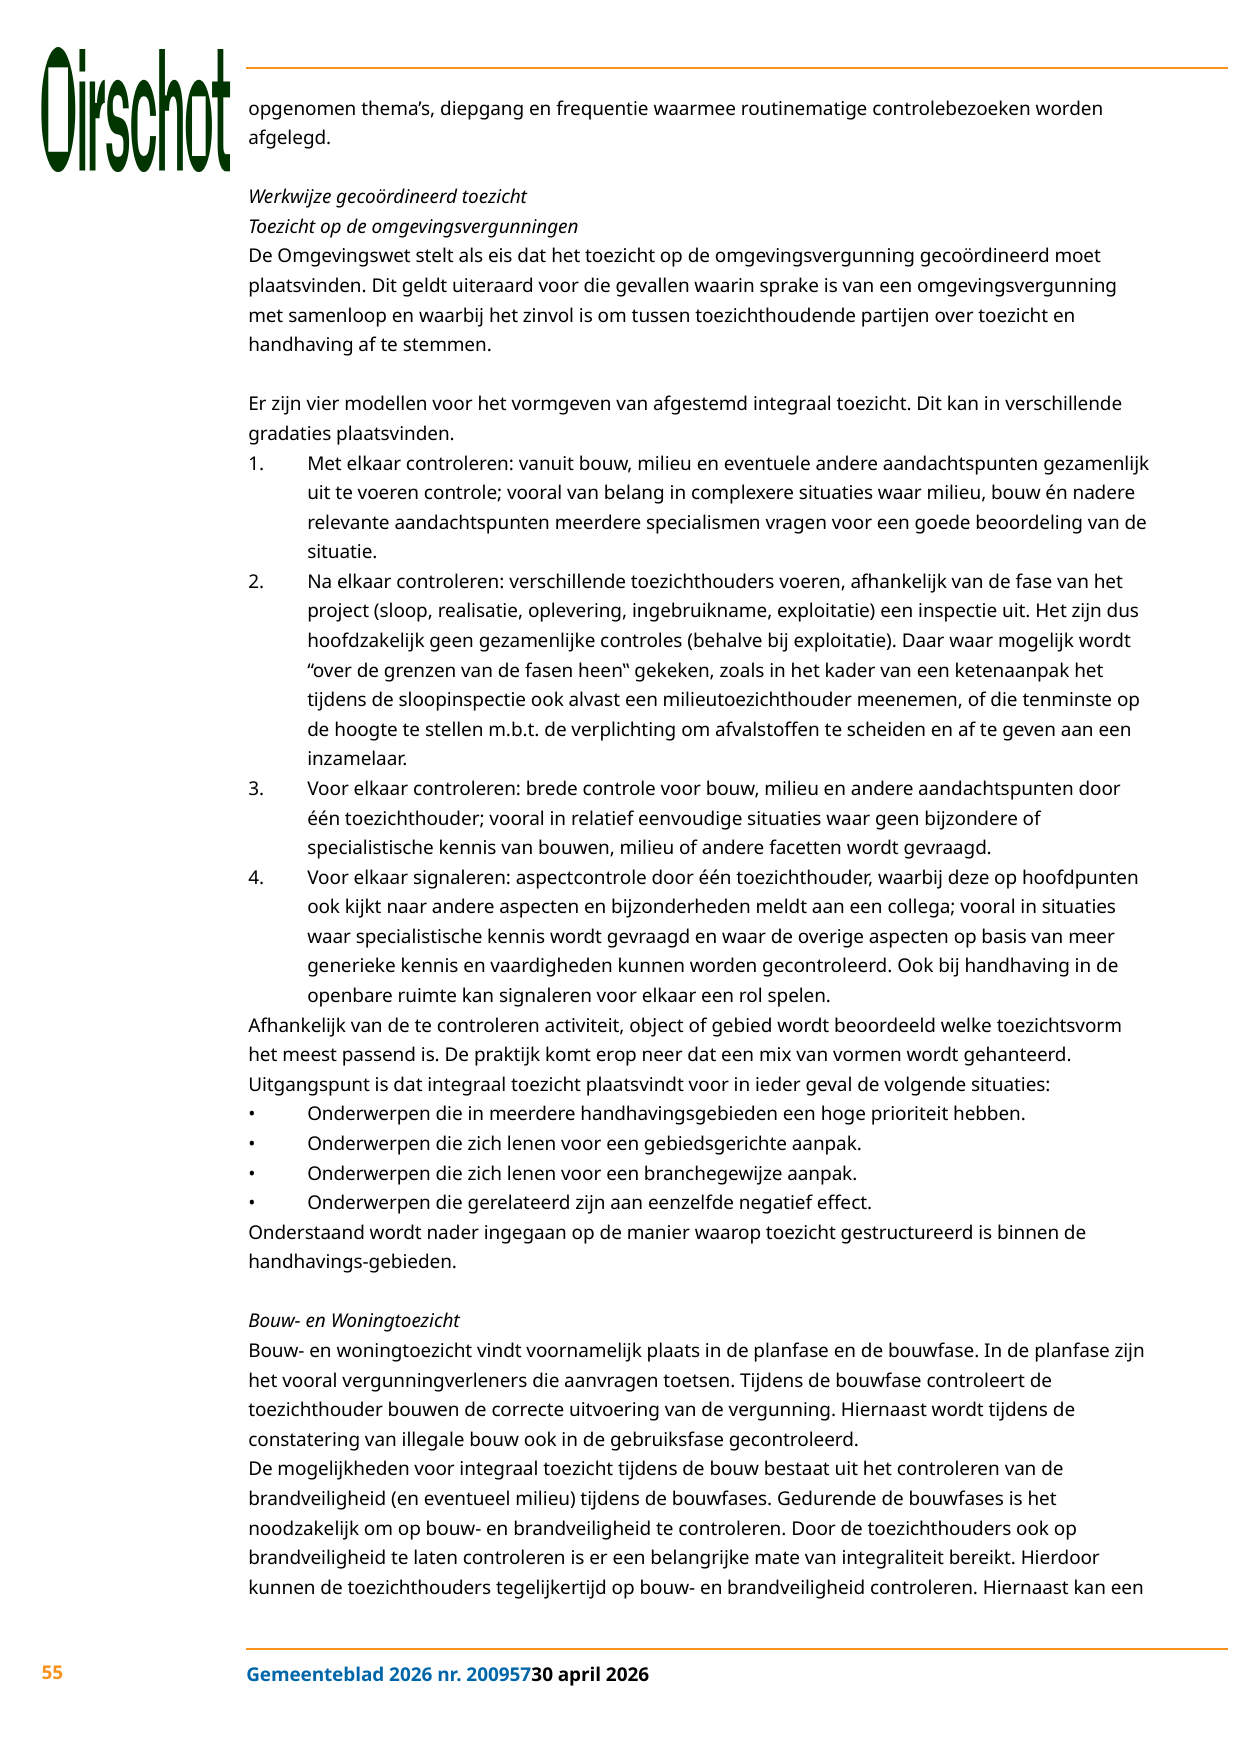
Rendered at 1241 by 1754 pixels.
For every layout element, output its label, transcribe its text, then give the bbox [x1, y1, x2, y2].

list Onderwerpen die in meerdere handhavingsgebieden een hoge prioriteit hebben. [248, 1101, 1152, 1126]
picture [41, 47, 231, 172]
list Met elkaar controleren: vanuit bouw, milieu en eventuele andere aandachtspunten gezamenlijk uit te voeren controle; vooral van belang in complexere situaties waar milieu, bouw én nadere relevante aandachtspunten meerdere specialismen vragen voor een goede beoordeling van de situatie. [248, 450, 1152, 564]
list Onderwerpen die gerelateerd zijn aan eenzelfde negatief effect. [248, 1189, 1152, 1215]
text Onderstaand wordt nader ingegaan op de manier waarop toezicht gestructureerd is binnen de handhavings-gebieden. [248, 1219, 1152, 1274]
text Er zijn vier modellen voor het vormgeven van afgestemd integraal toezicht. Dit kan in verschillende gradaties plaatsvinden. [248, 391, 1152, 446]
text Afhankelijk van de te controleren activiteit, object of gebied wordt beoordeeld welke toezichtsvorm het meest passend is. De praktijk komt erop neer dat een mix van vormen wordt gehanteerd. Uitgangspunt is dat integraal toezicht plaatsvindt voor in ieder geval de volgende situaties: [248, 1012, 1152, 1097]
text opgenomen thema’s, diepgang en frequentie waarmee routinematige controlebezoeken worden afgelegd. [248, 95, 1152, 150]
list Onderwerpen die zich lenen voor een branchegewijze aanpak. [248, 1160, 1152, 1186]
text De Omgevingswet stelt als eis dat het toezicht op de omgevingsvergunning gecoördineerd moet plaatsvinden. Dit geldt uiteraard voor die gevallen waarin sprake is van een omgevingsvergunning met samenloop en waarbij het zinvol is om tussen toezichthoudende partijen over toezicht en handhaving af te stemmen. [248, 243, 1152, 357]
text Bouw- en woningtoezicht vindt voornamelijk plaats in de planfase en de bouwfase. In de planfase zijn het vooral vergunningverleners die aanvragen toetsen. Tijdens de bouwfase controleert de toezichthouder bouwen de correcte uitvoering van de vergunning. Hiernaast wordt tijdens de constatering van illegale bouw ook in de gebruiksfase gecontroleerd. [248, 1337, 1152, 1452]
text Werkwijze gecoördineerd toezicht [248, 183, 1152, 209]
list Na elkaar controleren: verschillende toezichthouders voeren, afhankelijk van de fase van het project (sloop, realisatie, oplevering, ingebruikname, exploitatie) een inspectie uit. Het zijn dus hoofdzakelijk geen gezamenlijke controles (behalve bij exploitatie). Daar waar mogelijk wordt “over de grenzen van de fasen heen‟ gekeken, zoals in het kader van een ketenaanpak het tijdens de sloopinspectie ook alvast een milieutoezichthouder meenemen, of die tenminste op de hoogte te stellen m.b.t. de verplichting om afvalstoffen te scheiden en af te geven aan een inzamelaar. [248, 568, 1152, 771]
list Voor elkaar signaleren: aspectcontrole door één toezichthouder, waarbij deze op hoofdpunten ook kijkt naar andere aspecten en bijzonderheden meldt aan een collega; vooral in situaties waar specialistische kennis wordt gevraagd en waar de overige aspecten op basis van meer generieke kennis en vaardigheden kunnen worden gecontroleerd. Ook bij handhaving in de openbare ruimte kan signaleren voor elkaar een rol spelen. [248, 864, 1152, 1008]
text Toezicht op de omgevingsvergunningen [248, 213, 1152, 239]
text De mogelijkheden voor integraal toezicht tijdens de bouw bestaat uit het controleren van de brandveiligheid (en eventueel milieu) tijdens de bouwfases. Gedurende de bouwfases is het noodzakelijk om op bouw- en brandveiligheid te controleren. Door de toezichthouders ook op brandveiligheid te laten controleren is er een belangrijke mate van integraliteit bereikt. Hierdoor kunnen de toezichthouders tegelijkertijd op bouw- en brandveiligheid controleren. Hiernaast kan een [248, 1456, 1152, 1600]
list Onderwerpen die zich lenen voor een gebiedsgerichte aanpak. [248, 1130, 1152, 1156]
list Voor elkaar controleren: brede controle voor bouw, milieu en andere aandachtspunten door één toezichthouder; vooral in relatief eenvoudige situaties waar geen bijzondere of specialistische kennis van bouwen, milieu of andere facetten wordt gevraagd. [248, 775, 1152, 860]
text Bouw- en Woningtoezicht [248, 1308, 1152, 1333]
